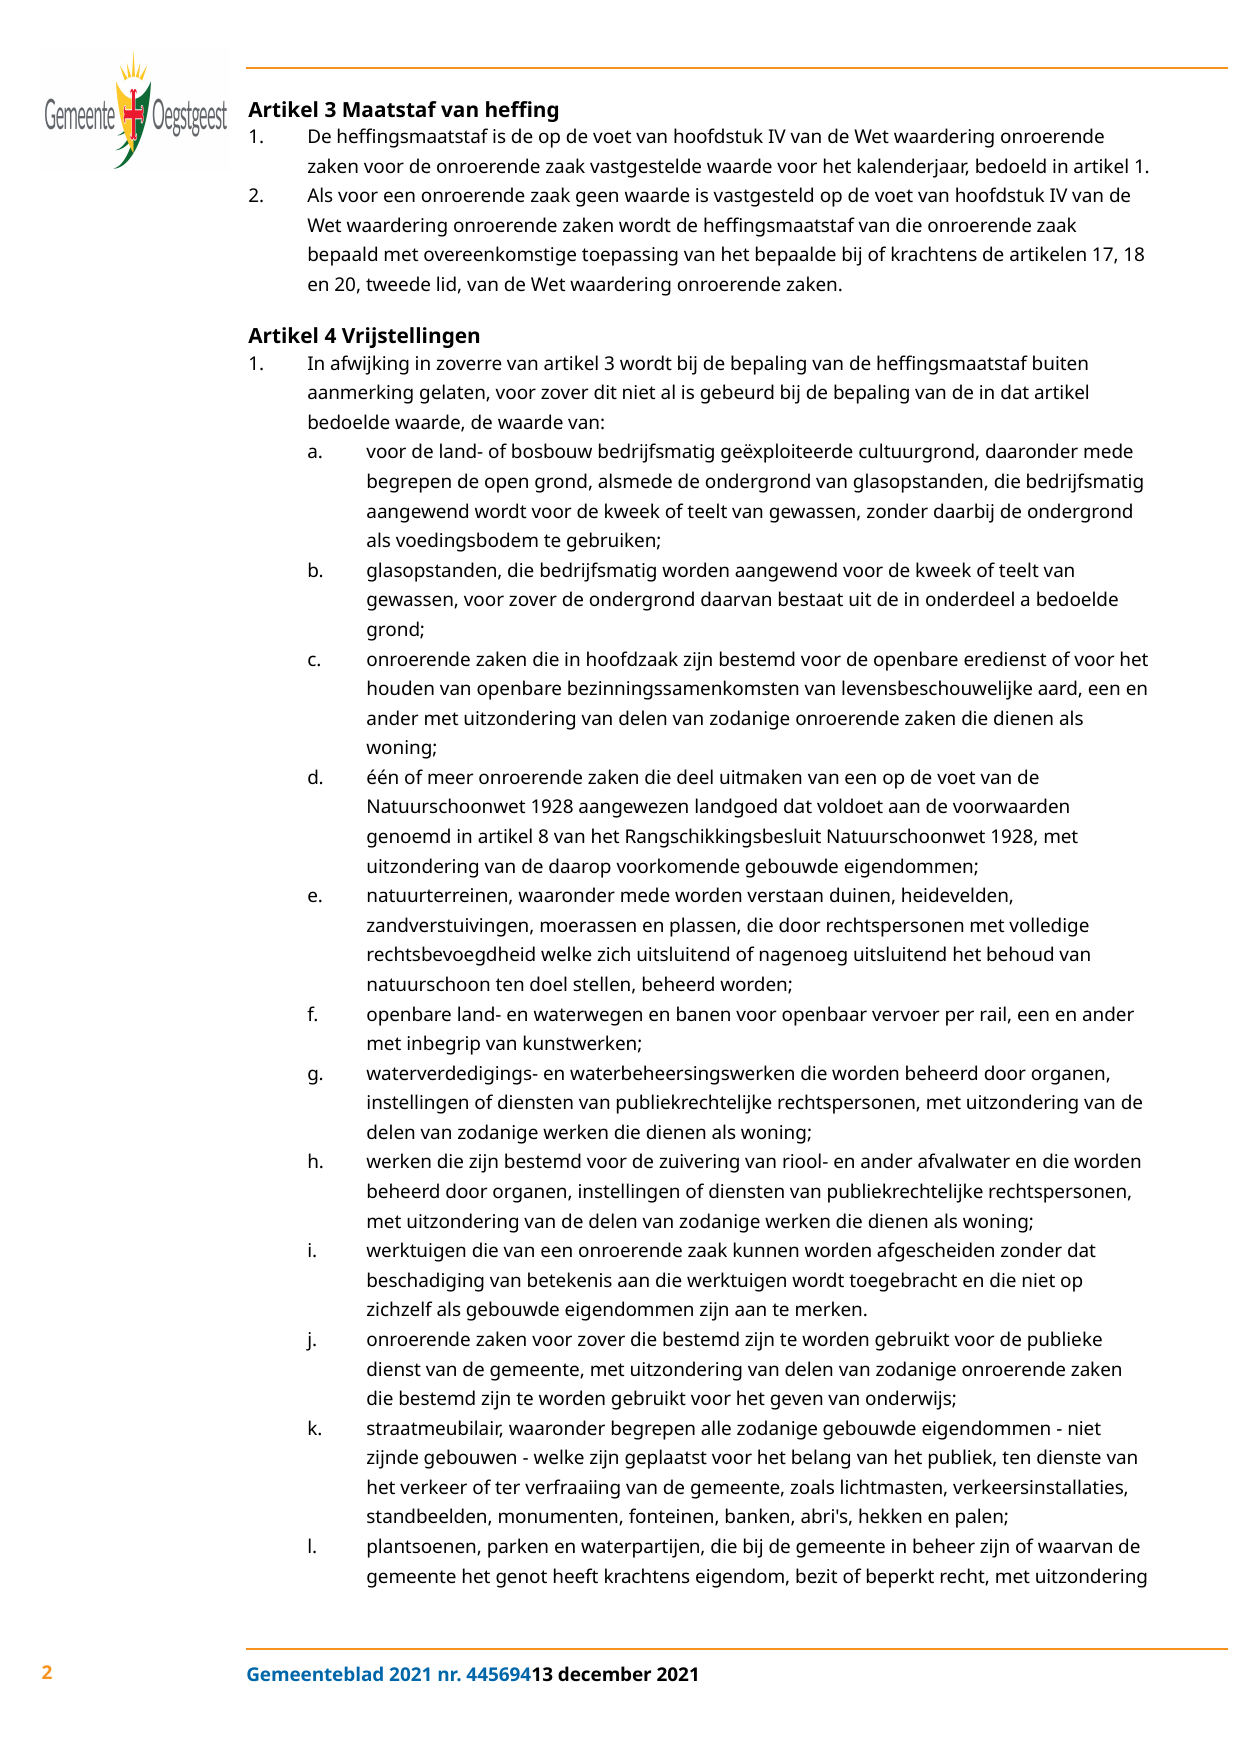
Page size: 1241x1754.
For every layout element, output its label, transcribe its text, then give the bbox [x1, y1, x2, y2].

text Artikel 4 Vrijstellingen [248, 322, 1152, 350]
list De heffingsmaatstaf is de op de voet van hoofdstuk IV van de Wet waardering onroerende zaken voor de onroerende zaak vastgestelde waarde voor het kalenderjaar, bedoeld in artikel 1. [248, 123, 1152, 178]
list waterverdedigings- en waterbeheersingswerken die worden beheerd door organen, instellingen of diensten van publiekrechtelijke rechtspersonen, met uitzondering van de delen van zodanige werken die dienen als woning; [307, 1060, 1152, 1145]
list straatmeubilair, waaronder begrepen alle zodanige gebouwde eigendommen - niet zijnde gebouwen - welke zijn geplaatst voor het belang van het publiek, ten dienste van het verkeer of ter verfraaiing van de gemeente, zoals lichtmasten, verkeersinstallaties, standbeelden, monumenten, fonteinen, banken, abri's, hekken en palen; [307, 1415, 1152, 1529]
picture [41, 47, 231, 172]
list openbare land- en waterwegen en banen voor openbaar vervoer per rail, een en ander met inbegrip van kunstwerken; [307, 1001, 1152, 1056]
list werken die zijn bestemd voor de zuivering van riool- en ander afvalwater en die worden beheerd door organen, instellingen of diensten van publiekrechtelijke rechtspersonen, met uitzondering van de delen van zodanige werken die dienen als woning; [307, 1149, 1152, 1234]
list natuurterreinen, waaronder mede worden verstaan duinen, heidevelden, zandverstuivingen, moerassen en plassen, die door rechtspersonen met volledige rechtsbevoegdheid welke zich uitsluitend of nagenoeg uitsluitend het behoud van natuurschoon ten doel stellen, beheerd worden; [307, 882, 1152, 997]
list onroerende zaken voor zover die bestemd zijn te worden gebruikt voor de publieke dienst van de gemeente, met uitzondering van delen van zodanige onroerende zaken die bestemd zijn te worden gebruikt voor het geven van onderwijs; [307, 1326, 1152, 1411]
list één of meer onroerende zaken die deel uitmaken van een op de voet van de Natuurschoonwet 1928 aangewezen landgoed dat voldoet aan de voorwaarden genoemd in artikel 8 van het Rangschikkingsbesluit Natuurschoonwet 1928, met uitzondering van de daarop voorkomende gebouwde eigendommen; [307, 764, 1152, 879]
list glasopstanden, die bedrijfsmatig worden aangewend voor de kweek of teelt van gewassen, voor zover de ondergrond daarvan bestaat uit de in onderdeel a bedoelde grond; [307, 557, 1152, 642]
list onroerende zaken die in hoofdzaak zijn bestemd voor de openbare eredienst of voor het houden van openbare bezinningssamenkomsten van levensbeschouwelijke aard, een en ander met uitzondering van delen van zodanige onroerende zaken die dienen als woning; [307, 646, 1152, 760]
list voor de land- of bosbouw bedrijfsmatig geëxploiteerde cultuurgrond, daaronder mede begrepen de open grond, alsmede de ondergrond van glasopstanden, die bedrijfsmatig aangewend wordt voor de kweek of teelt van gewassen, zonder daarbij de ondergrond als voedingsbodem te gebruiken; [307, 439, 1152, 553]
list werktuigen die van een onroerende zaak kunnen worden afgescheiden zonder dat beschadiging van betekenis aan die werktuigen wordt toegebracht en die niet op zichzelf als gebouwde eigendommen zijn aan te merken. [307, 1237, 1152, 1322]
text Artikel 3 Maatstaf van heffing [248, 95, 1152, 123]
list plantsoenen, parken en waterpartijen, die bij de gemeente in beheer zijn of waarvan de gemeente het genot heeft krachtens eigendom, bezit of beperkt recht, met uitzondering [307, 1533, 1152, 1589]
list Als voor een onroerende zaak geen waarde is vastgesteld op de voet van hoofdstuk IV van de Wet waardering onroerende zaken wordt de heffingsmaatstaf van die onroerende zaak bepaald met overeenkomstige toepassing van het bepaalde bij of krachtens de artikelen 17, 18 en 20, tweede lid, van de Wet waardering onroerende zaken. [248, 182, 1152, 297]
list In afwijking in zoverre van artikel 3 wordt bij de bepaling van de heffingsmaatstaf buiten aanmerking gelaten, voor zover dit niet al is gebeurd bij de bepaling van de in dat artikel bedoelde waarde, de waarde van: [248, 350, 1152, 435]
